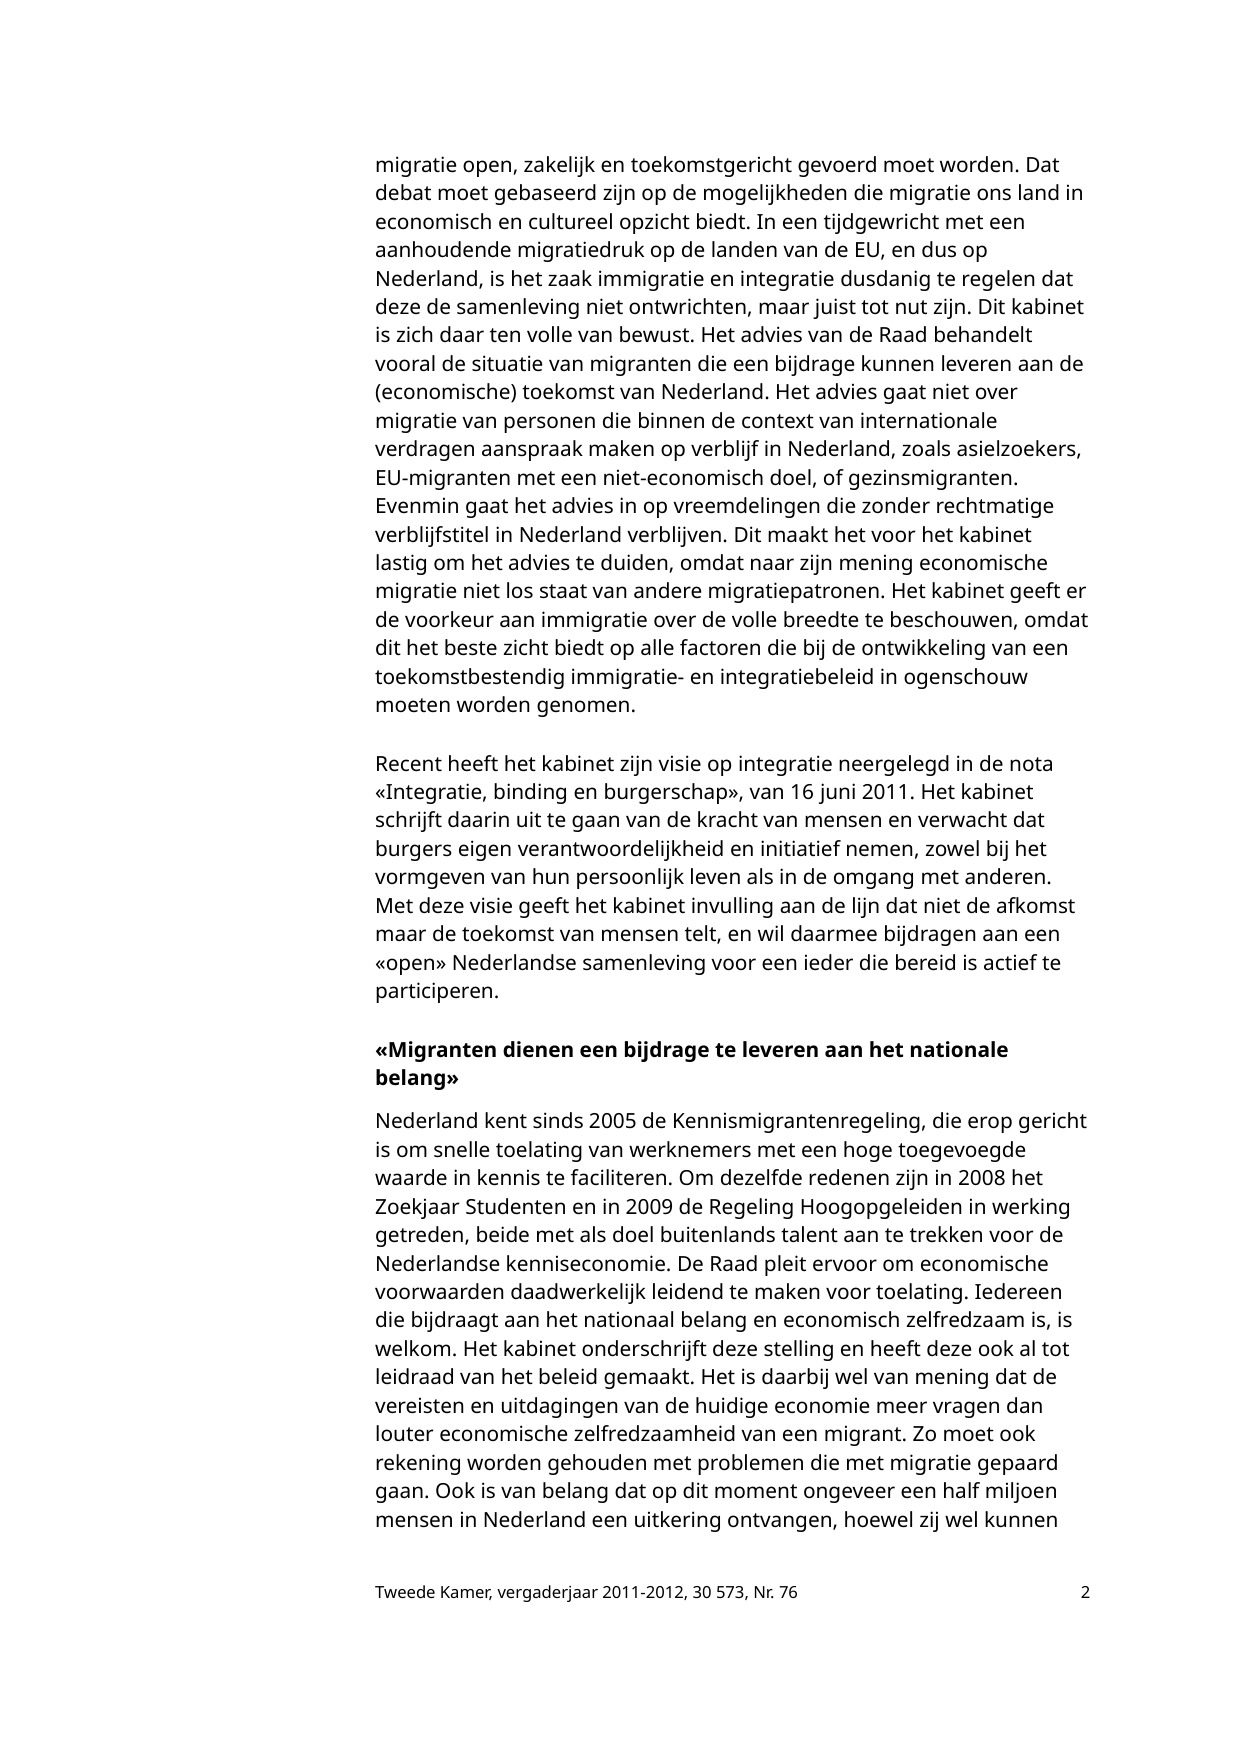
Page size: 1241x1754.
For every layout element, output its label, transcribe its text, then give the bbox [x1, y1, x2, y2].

text «Migranten dienen een bijdrage te leveren aan het nationale belang» [375, 1035, 1090, 1092]
text Nederland kent sinds 2005 de Kennismigrantenregeling, die erop gericht is om snelle toelating van werknemers met een hoge toegevoegde waarde in kennis te faciliteren. Om dezelfde redenen zijn in 2008 het Zoekjaar Studenten en in 2009 de Regeling Hoogopgeleiden in werking getreden, beide met als doel buitenlands talent aan te trekken voor de Nederlandse kenniseconomie. De Raad pleit ervoor om economische voorwaarden daadwerkelijk leidend te maken voor toelating. Iedereen die bijdraagt aan het nationaal belang en economisch zelfredzaam is, is welkom. Het kabinet onderschrijft deze stelling en heeft deze ook al tot leidraad van het beleid gemaakt. Het is daarbij wel van mening dat de vereisten en uitdagingen van de huidige economie meer vragen dan louter economische zelfredzaamheid van een migrant. Zo moet ook rekening worden gehouden met problemen die met migratie gepaard gaan. Ook is van belang dat op dit moment ongeveer een half miljoen mensen in Nederland een uitkering ontvangen, hoewel zij wel kunnen [375, 1107, 1090, 1533]
text Recent heeft het kabinet zijn visie op integratie neergelegd in de nota «Integratie, binding en burgerschap», van 16 juni 2011. Het kabinet schrijft daarin uit te gaan van de kracht van mensen en verwacht dat burgers eigen verantwoordelijkheid en initiatief nemen, zowel bij het vormgeven van hun persoonlijk leven als in de omgang met anderen. Met deze visie geeft het kabinet invulling aan de lijn dat niet de afkomst maar de toekomst van mensen telt, en wil daarmee bijdragen aan een «open» Nederlandse samenleving voor een ieder die bereid is actief te participeren. [375, 749, 1090, 1005]
text migratie open, zakelijk en toekomstgericht gevoerd moet worden. Dat debat moet gebaseerd zijn op de mogelijkheden die migratie ons land in economisch en cultureel opzicht biedt. In een tijdgewricht met een aanhoudende migratiedruk op de landen van de EU, en dus op Nederland, is het zaak immigratie en integratie dusdanig te regelen dat deze de samenleving niet ontwrichten, maar juist tot nut zijn. Dit kabinet is zich daar ten volle van bewust. Het advies van de Raad behandelt vooral de situatie van migranten die een bijdrage kunnen leveren aan de (economische) toekomst van Nederland. Het advies gaat niet over migratie van personen die binnen de context van internationale verdragen aanspraak maken op verblijf in Nederland, zoals asielzoekers, EU-migranten met een niet-economisch doel, of gezinsmigranten. Evenmin gaat het advies in op vreemdelingen die zonder rechtmatige verblijfstitel in Nederland verblijven. Dit maakt het voor het kabinet lastig om het advies te duiden, omdat naar zijn mening economische migratie niet los staat van andere migratiepatronen. Het kabinet geeft er de voorkeur aan immigratie over de volle breedte te beschouwen, omdat dit het beste zicht biedt op alle factoren die bij de ontwikkeling van een toekomstbestendig immigratie- en integratiebeleid in ogenschouw moeten worden genomen. [375, 150, 1090, 719]
